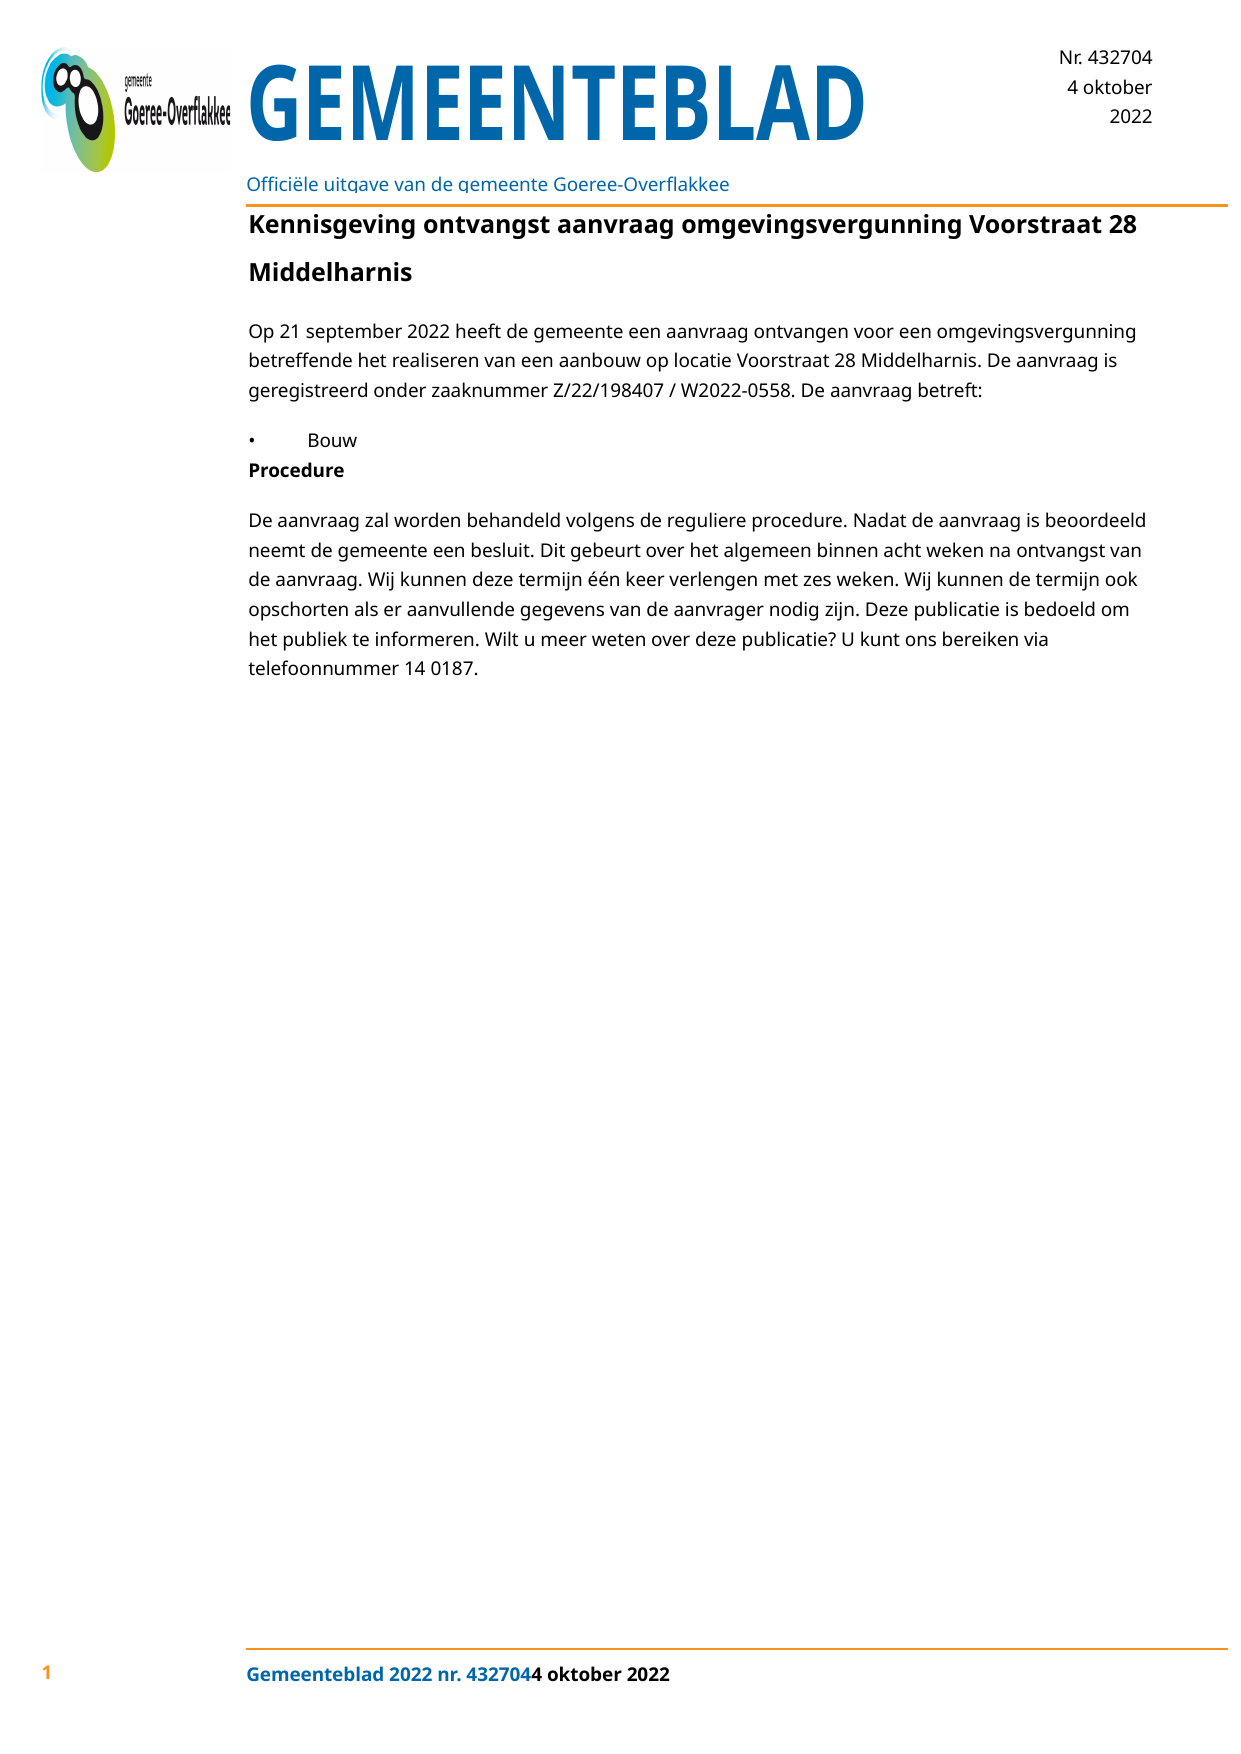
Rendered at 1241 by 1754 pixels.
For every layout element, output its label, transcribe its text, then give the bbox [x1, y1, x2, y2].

text De aanvraag zal worden behandeld volgens de reguliere procedure. Nadat de aanvraag is beoordeeld neemt de gemeente een besluit. Dit gebeurt over het algemeen binnen acht weken na ontvangst van de aanvraag. Wij kunnen deze termijn één keer verlengen met zes weken. Wij kunnen de termijn ook opschorten als er aanvullende gegevens van de aanvrager nodig zijn. Deze publicatie is bedoeld om het publiek te informeren. Wilt u meer weten over deze publicatie? U kunt ons bereiken via telefoonnummer 14 0187. [248, 507, 1152, 681]
picture [41, 47, 231, 172]
list Bouw [248, 427, 1152, 453]
text Op 21 september 2022 heeft de gemeente een aanvraag ontvangen voor een omgevingsvergunning betreffende het realiseren van een aanbouw op locatie Voorstraat 28 Middelharnis. De aanvraag is geregistreerd onder zaaknummer Z/22/198407 / W2022-0558. De aanvraag betreft: [248, 318, 1152, 403]
text Kennisgeving ontvangst aanvraag omgevingsvergunning Voorstraat 28 Middelharnis [248, 207, 1152, 288]
text Procedure [248, 457, 1152, 483]
